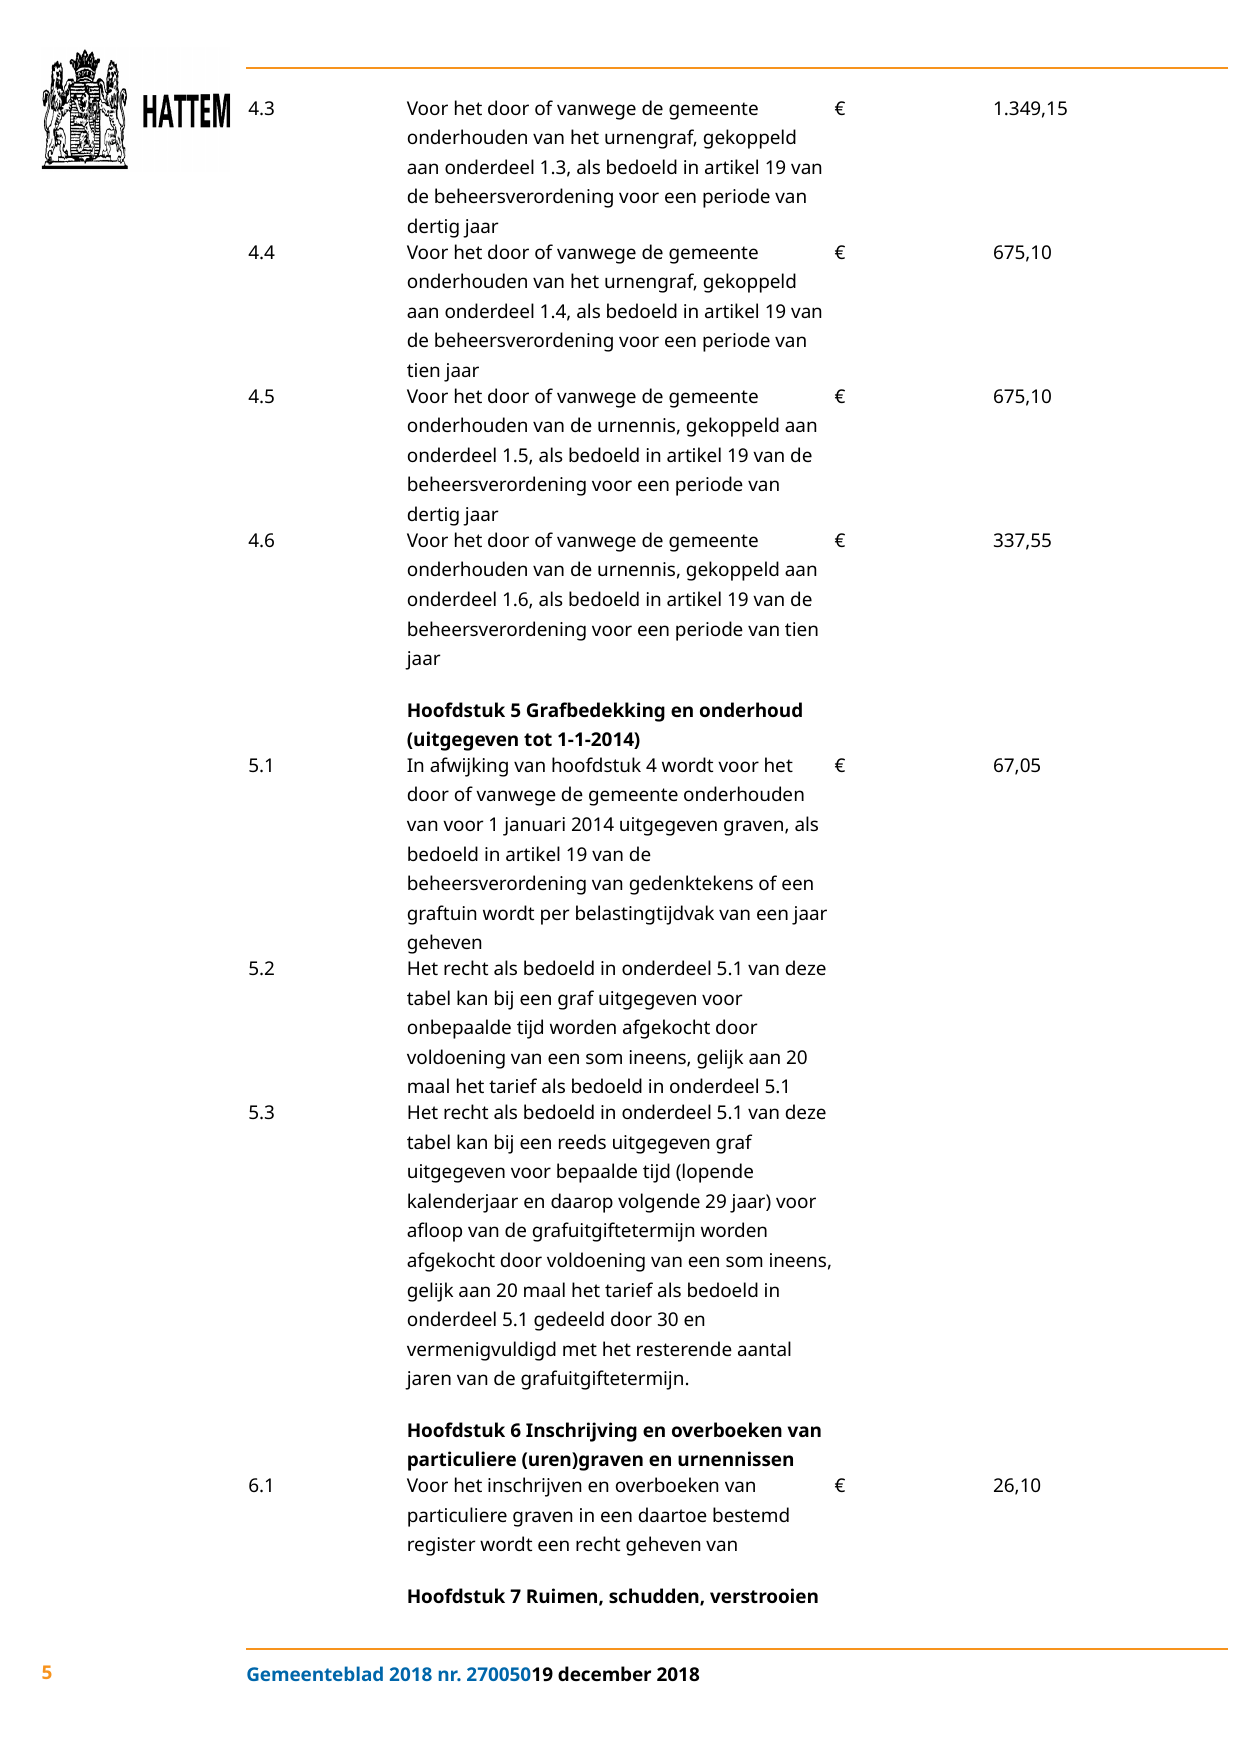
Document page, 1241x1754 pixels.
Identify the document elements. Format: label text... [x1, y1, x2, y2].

table_cell Voor het inschrijven en overboeken van particuliere graven in een daartoe bestemd register wordt een recht geheven van [407, 1473, 834, 1557]
table_cell [834, 1391, 993, 1417]
table_cell [993, 955, 1152, 1099]
table_cell [993, 697, 1152, 752]
table_cell Hoofdstuk 5 Grafbedekking en onderhoud (uitgegeven tot 1-1-2014) [407, 697, 834, 752]
table_cell [993, 671, 1152, 697]
table_cell 6.1 [248, 1473, 407, 1557]
table_cell [993, 1417, 1152, 1472]
table_cell Voor het door of vanwege de gemeente onderhouden van de urnennis, gekoppeld aan onderdeel 1.6, als bedoeld in artikel 19 van de beheersverordening voor een periode van tien jaar [407, 527, 834, 671]
table_cell 4.3 [248, 95, 407, 239]
table_cell [248, 1583, 407, 1609]
table_cell Het recht als bedoeld in onderdeel 5.1 van deze tabel kan bij een reeds uitgegeven graf uitgegeven voor bepaalde tijd (lopende kalenderjaar en daarop volgende 29 jaar) voor afloop van de grafuitgiftetermijn worden afgekocht door voldoening van een som ineens, gelijk aan 20 maal het tarief als bedoeld in onderdeel 5.1 gedeeld door 30 en vermenigvuldigd met het resterende aantal jaren van de grafuitgiftetermijn. [407, 1099, 834, 1391]
table_cell 5.2 [248, 955, 407, 1099]
table_cell 4.6 [248, 527, 407, 671]
table_cell [993, 1583, 1152, 1609]
table_cell In afwijking van hoofdstuk 4 wordt voor het door of vanwege de gemeente onderhouden van voor 1 januari 2014 uitgegeven graven, als bedoeld in artikel 19 van de beheersverordening van gedenktekens of een graftuin wordt per belastingtijdvak van een jaar geheven [407, 752, 834, 955]
table_cell [834, 1583, 993, 1609]
table_cell € [834, 239, 993, 383]
table_cell 5.1 [248, 752, 407, 955]
table_cell [993, 1557, 1152, 1583]
table_cell 5.3 [248, 1099, 407, 1391]
table_cell € [834, 95, 993, 239]
table_cell [248, 671, 407, 697]
table_cell Voor het door of vanwege de gemeente onderhouden van de urnennis, gekoppeld aan onderdeel 1.5, als bedoeld in artikel 19 van de beheersverordening voor een periode van dertig jaar [407, 383, 834, 527]
table_cell [834, 955, 993, 1099]
table_cell Het recht als bedoeld in onderdeel 5.1 van deze tabel kan bij een graf uitgegeven voor onbepaalde tijd worden afgekocht door voldoening van een som ineens, gelijk aan 20 maal het tarief als bedoeld in onderdeel 5.1 [407, 955, 834, 1099]
table_cell [993, 1099, 1152, 1391]
table_cell [248, 697, 407, 752]
table_cell [407, 671, 834, 697]
table_cell [834, 1099, 993, 1391]
table_cell Voor het door of vanwege de gemeente onderhouden van het urnengraf, gekoppeld aan onderdeel 1.3, als bedoeld in artikel 19 van de beheersverordening voor een periode van dertig jaar [407, 95, 834, 239]
table_cell 4.4 [248, 239, 407, 383]
table_cell [248, 1391, 407, 1417]
picture [41, 47, 231, 172]
table_cell Voor het door of vanwege de gemeente onderhouden van het urnengraf, gekoppeld aan onderdeel 1.4, als bedoeld in artikel 19 van de beheersverordening voor een periode van tien jaar [407, 239, 834, 383]
table_cell Hoofdstuk 6 Inschrijving en overboeken van particuliere (uren)graven en urnennissen [407, 1417, 834, 1472]
table_cell [834, 671, 993, 697]
table_cell 26,10 [993, 1473, 1152, 1557]
table_cell 675,10 [993, 383, 1152, 527]
table_cell € [834, 752, 993, 955]
table_cell Hoofdstuk 7 Ruimen, schudden, verstrooien [407, 1583, 834, 1609]
table_cell [834, 1557, 993, 1583]
table_cell € [834, 1473, 993, 1557]
table_cell [248, 1417, 407, 1472]
table_cell 67,05 [993, 752, 1152, 955]
table_cell 675,10 [993, 239, 1152, 383]
table_cell [407, 1557, 834, 1583]
table_cell [993, 1391, 1152, 1417]
table_cell 337,55 [993, 527, 1152, 671]
table_cell [834, 1417, 993, 1472]
table_cell [407, 1391, 834, 1417]
table_cell 1.349,15 [993, 95, 1152, 239]
table_cell € [834, 383, 993, 527]
table_cell € [834, 527, 993, 671]
table_cell [834, 697, 993, 752]
table_cell [248, 1557, 407, 1583]
table_cell 4.5 [248, 383, 407, 527]
